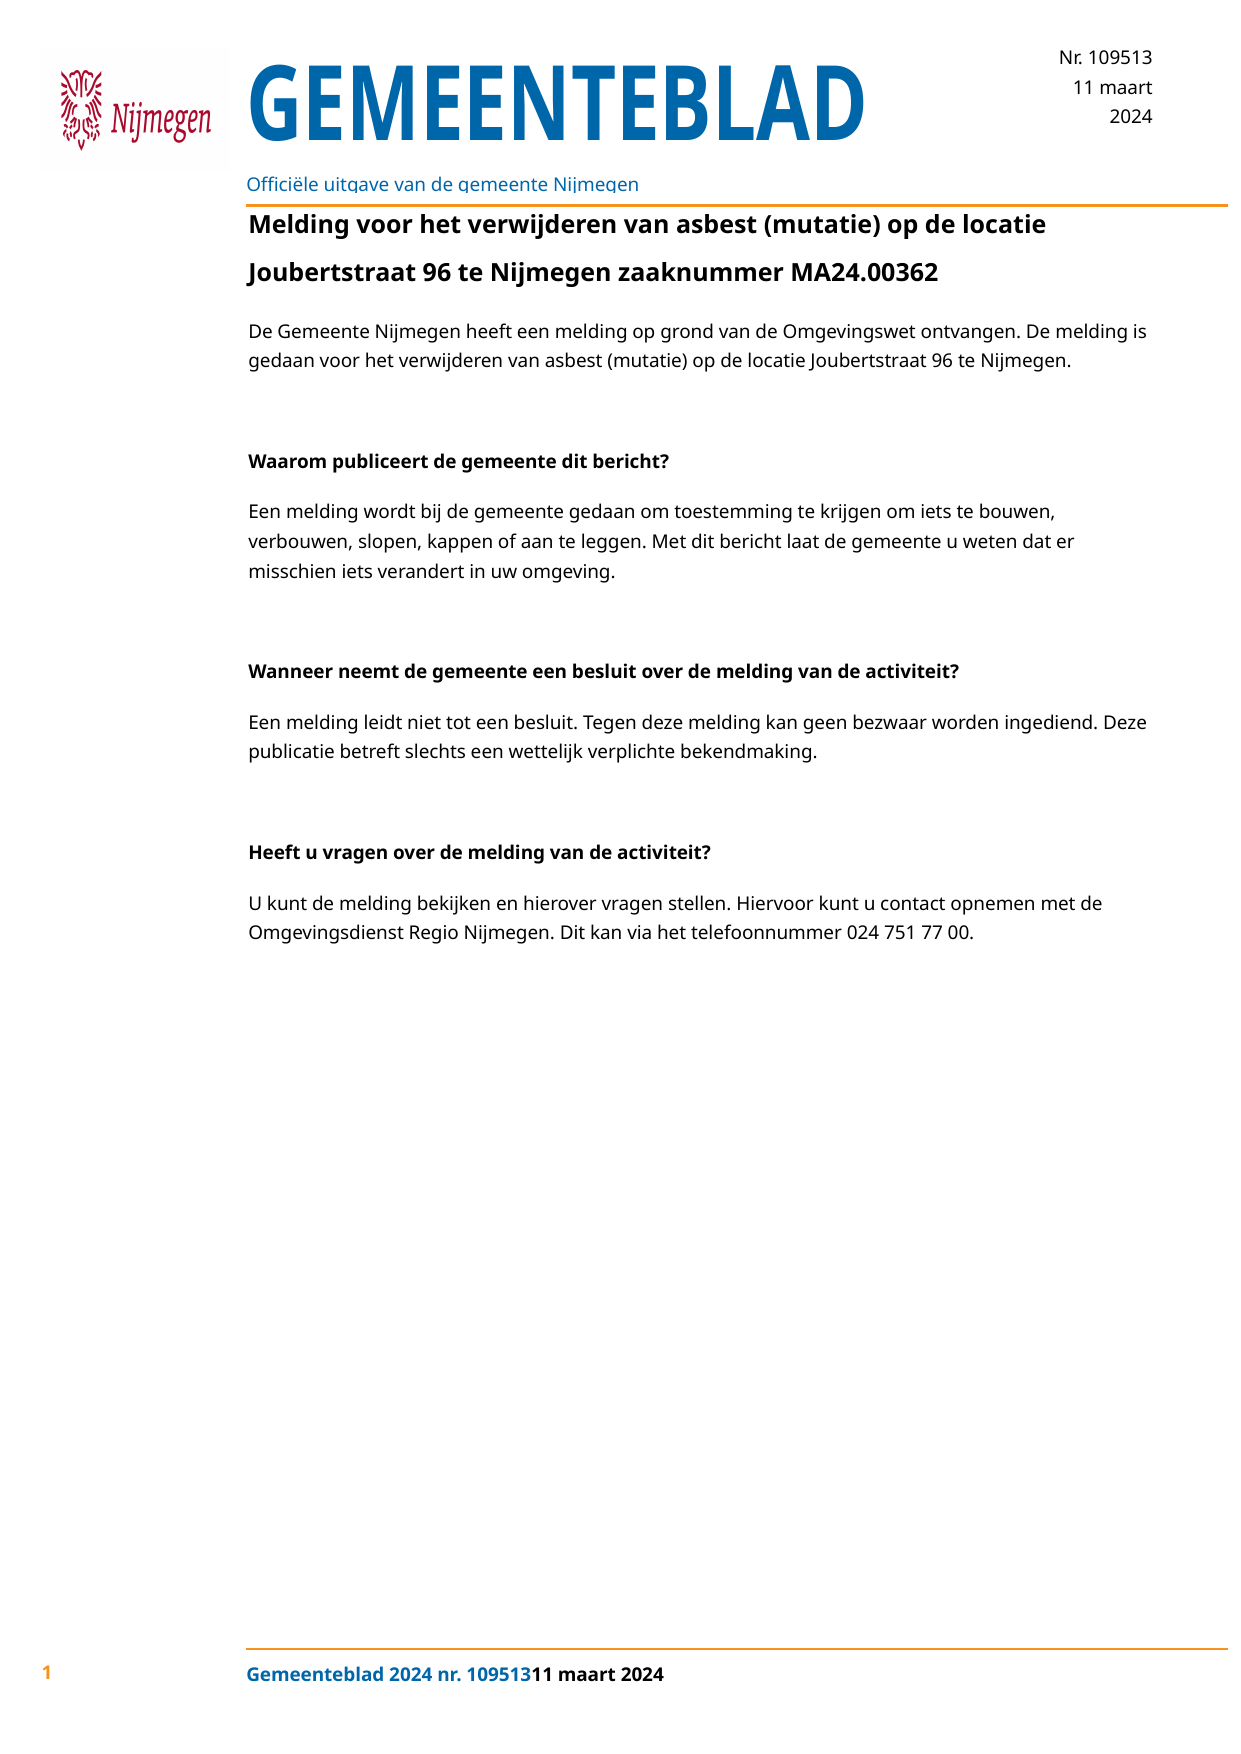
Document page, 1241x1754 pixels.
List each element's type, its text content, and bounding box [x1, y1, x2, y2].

text Een melding leidt niet tot een besluit. Tegen deze melding kan geen bezwaar worden ingediend. Deze publicatie betreft slechts een wettelijk verplichte bekendmaking. [248, 709, 1152, 764]
text U kunt de melding bekijken en hierover vragen stellen. Hiervoor kunt u contact opnemen met de Omgevingsdienst Regio Nijmegen. Dit kan via het telefoonnummer 024 751 77 00. [248, 890, 1152, 945]
picture [41, 47, 231, 172]
text Een melding wordt bij de gemeente gedaan om toestemming te krijgen om iets te bouwen, verbouwen, slopen, kappen of aan te leggen. Met dit bericht laat de gemeente u weten dat er misschien iets verandert in uw omgeving. [248, 499, 1152, 584]
text Melding voor het verwijderen van asbest (mutatie) op de locatie Joubertstraat 96 te Nijmegen zaaknummer MA24.00362 [248, 207, 1152, 288]
text Wanneer neemt de gemeente een besluit over de melding van de activiteit? [248, 659, 1152, 684]
text Waarom publiceert de gemeente dit bericht? [248, 448, 1152, 474]
text Heeft u vragen over de melding van de activiteit? [248, 839, 1152, 865]
text De Gemeente Nijmegen heeft een melding op grond van de Omgevingswet ontvangen. De melding is gedaan voor het verwijderen van asbest (mutatie) op de locatie Joubertstraat 96 te Nijmegen. [248, 318, 1152, 373]
